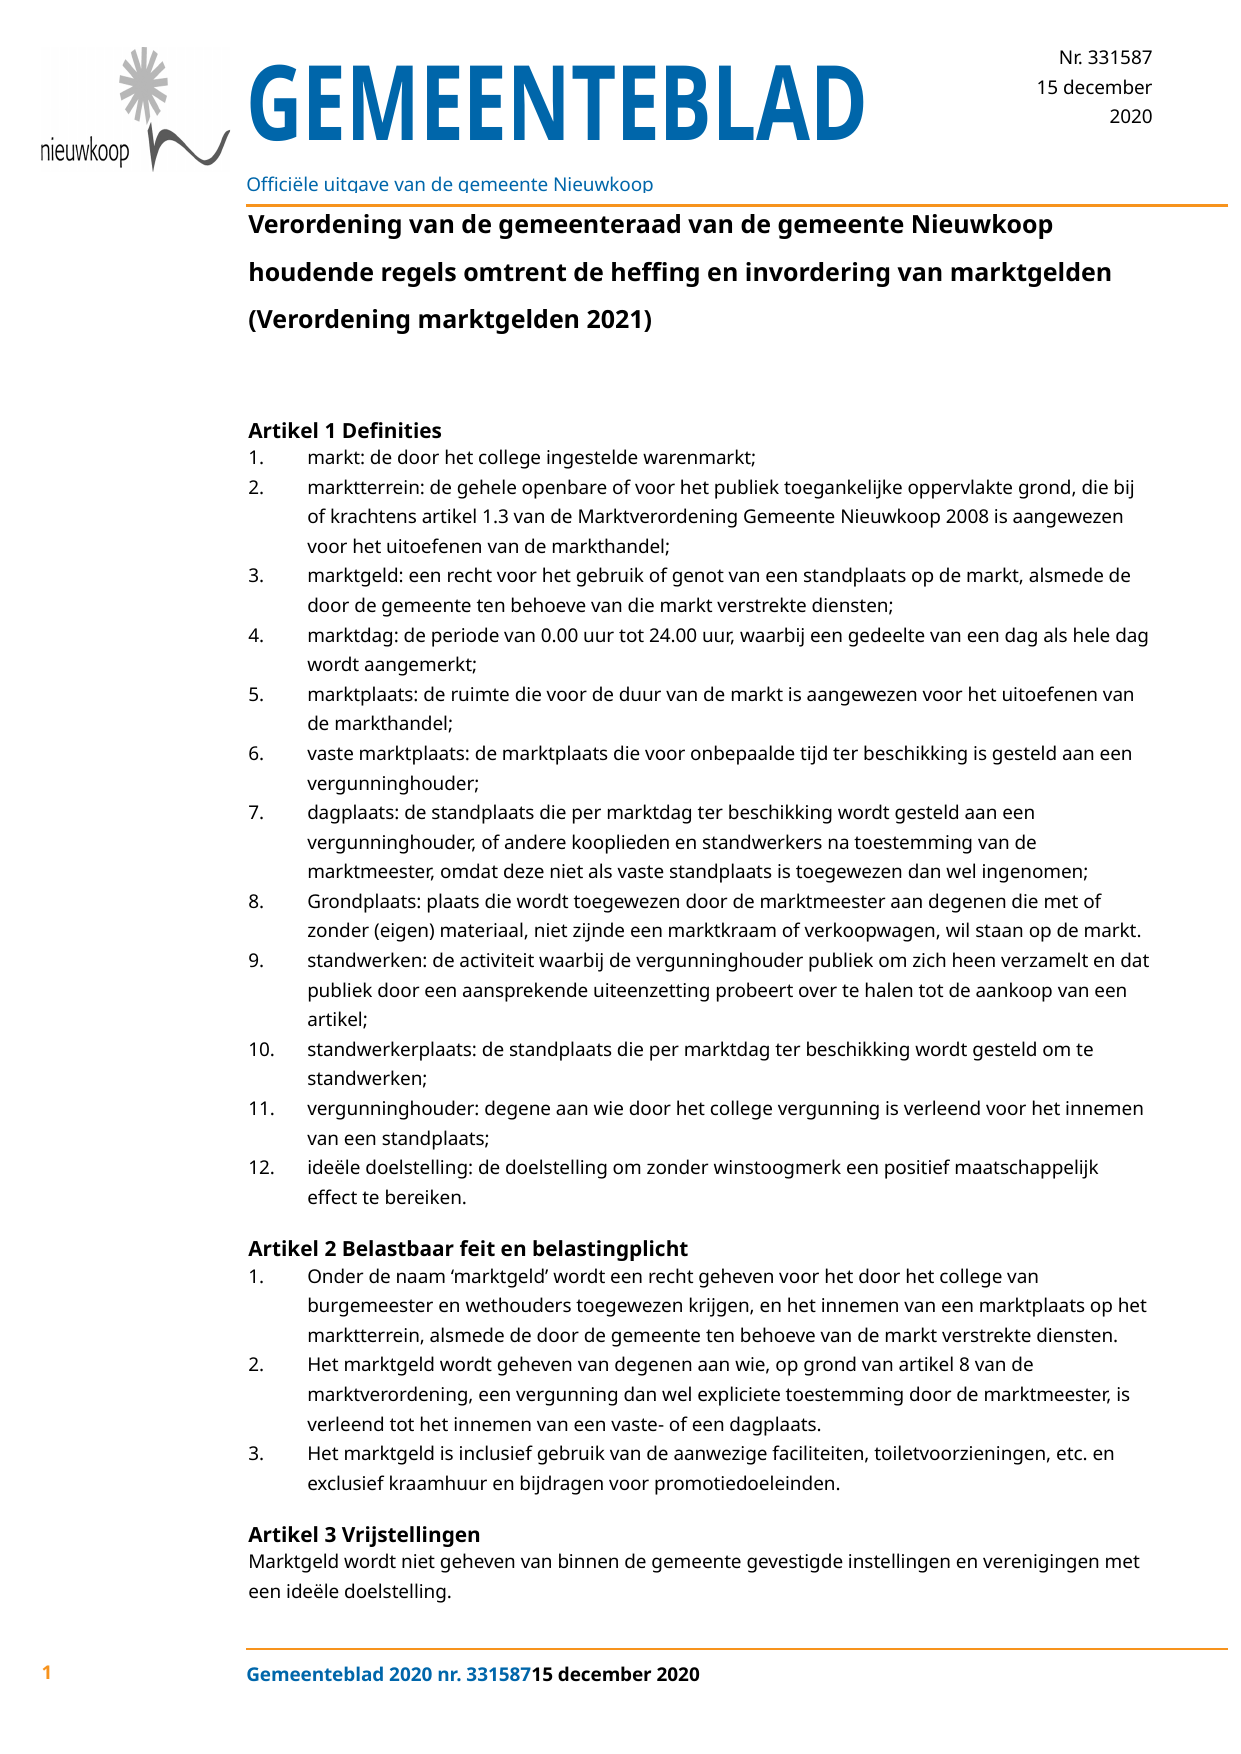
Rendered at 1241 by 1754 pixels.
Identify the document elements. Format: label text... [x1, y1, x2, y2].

list vergunninghouder: degene aan wie door het college vergunning is verleend voor het innemen van een standplaats; [248, 1095, 1152, 1151]
text Artikel 3 Vrijstellingen [248, 1520, 1152, 1549]
text Artikel 1 Definities [248, 416, 1152, 444]
list marktgeld: een recht voor het gebruik of genot van een standplaats op de markt, alsmede de door de gemeente ten behoeve van die markt verstrekte diensten; [248, 563, 1152, 618]
list standwerkerplaats: de standplaats die per marktdag ter beschikking wordt gesteld om te standwerken; [248, 1036, 1152, 1091]
list standwerken: de activiteit waarbij de vergunninghouder publiek om zich heen verzamelt en dat publiek door een aansprekende uiteenzetting probeert over te halen tot de aankoop van een artikel; [248, 947, 1152, 1032]
list Onder de naam ‘marktgeld’ wordt een recht geheven voor het door het college van burgemeester en wethouders toegewezen krijgen, en het innemen van een marktplaats op het marktterrein, alsmede de door de gemeente ten behoeve van de markt verstrekte diensten. [248, 1263, 1152, 1348]
list vaste marktplaats: de marktplaats die voor onbepaalde tijd ter beschikking is gesteld aan een vergunninghouder; [248, 740, 1152, 796]
list marktdag: de periode van 0.00 uur tot 24.00 uur, waarbij een gedeelte van een dag als hele dag wordt aangemerkt; [248, 622, 1152, 677]
list dagplaats: de standplaats die per marktdag ter beschikking wordt gesteld aan een vergunninghouder, of andere kooplieden en standwerkers na toestemming van de marktmeester, omdat deze niet als vaste standplaats is toegewezen dan wel ingenomen; [248, 799, 1152, 884]
list marktterrein: de gehele openbare of voor het publiek toegankelijke oppervlakte grond, die bij of krachtens artikel 1.3 van de Marktverordening Gemeente Nieuwkoop 2008 is aangewezen voor het uitoefenen van de markthandel; [248, 474, 1152, 559]
list markt: de door het college ingestelde warenmarkt; [248, 444, 1152, 470]
text Artikel 2 Belastbaar feit en belastingplicht [248, 1234, 1152, 1263]
list Het marktgeld is inclusief gebruik van de aanwezige faciliteiten, toiletvoorzieningen, etc. en exclusief kraamhuur en bijdragen voor promotiedoeleinden. [248, 1440, 1152, 1496]
list Grondplaats: plaats die wordt toegewezen door de marktmeester aan degenen die met of zonder (eigen) materiaal, niet zijnde een marktkraam of verkoopwagen, wil staan op de markt. [248, 888, 1152, 943]
list marktplaats: de ruimte die voor de duur van de markt is aangewezen voor het uitoefenen van de markthandel; [248, 681, 1152, 736]
text Marktgeld wordt niet geheven van binnen de gemeente gevestigde instellingen en verenigingen met een ideële doelstelling. [248, 1549, 1152, 1604]
list Het marktgeld wordt geheven van degenen aan wie, op grond van artikel 8 van de marktverordening, een vergunning dan wel expliciete toestemming door de marktmeester, is verleend tot het innemen van een vaste- of een dagplaats. [248, 1352, 1152, 1436]
text Verordening van de gemeenteraad van de gemeente Nieuwkoop houdende regels omtrent de heffing en invordering van marktgelden (Verordening marktgelden 2021) [248, 207, 1152, 336]
picture [41, 47, 231, 172]
list ideële doelstelling: de doelstelling om zonder winstoogmerk een positief maatschappelijk effect te bereiken. [248, 1154, 1152, 1210]
